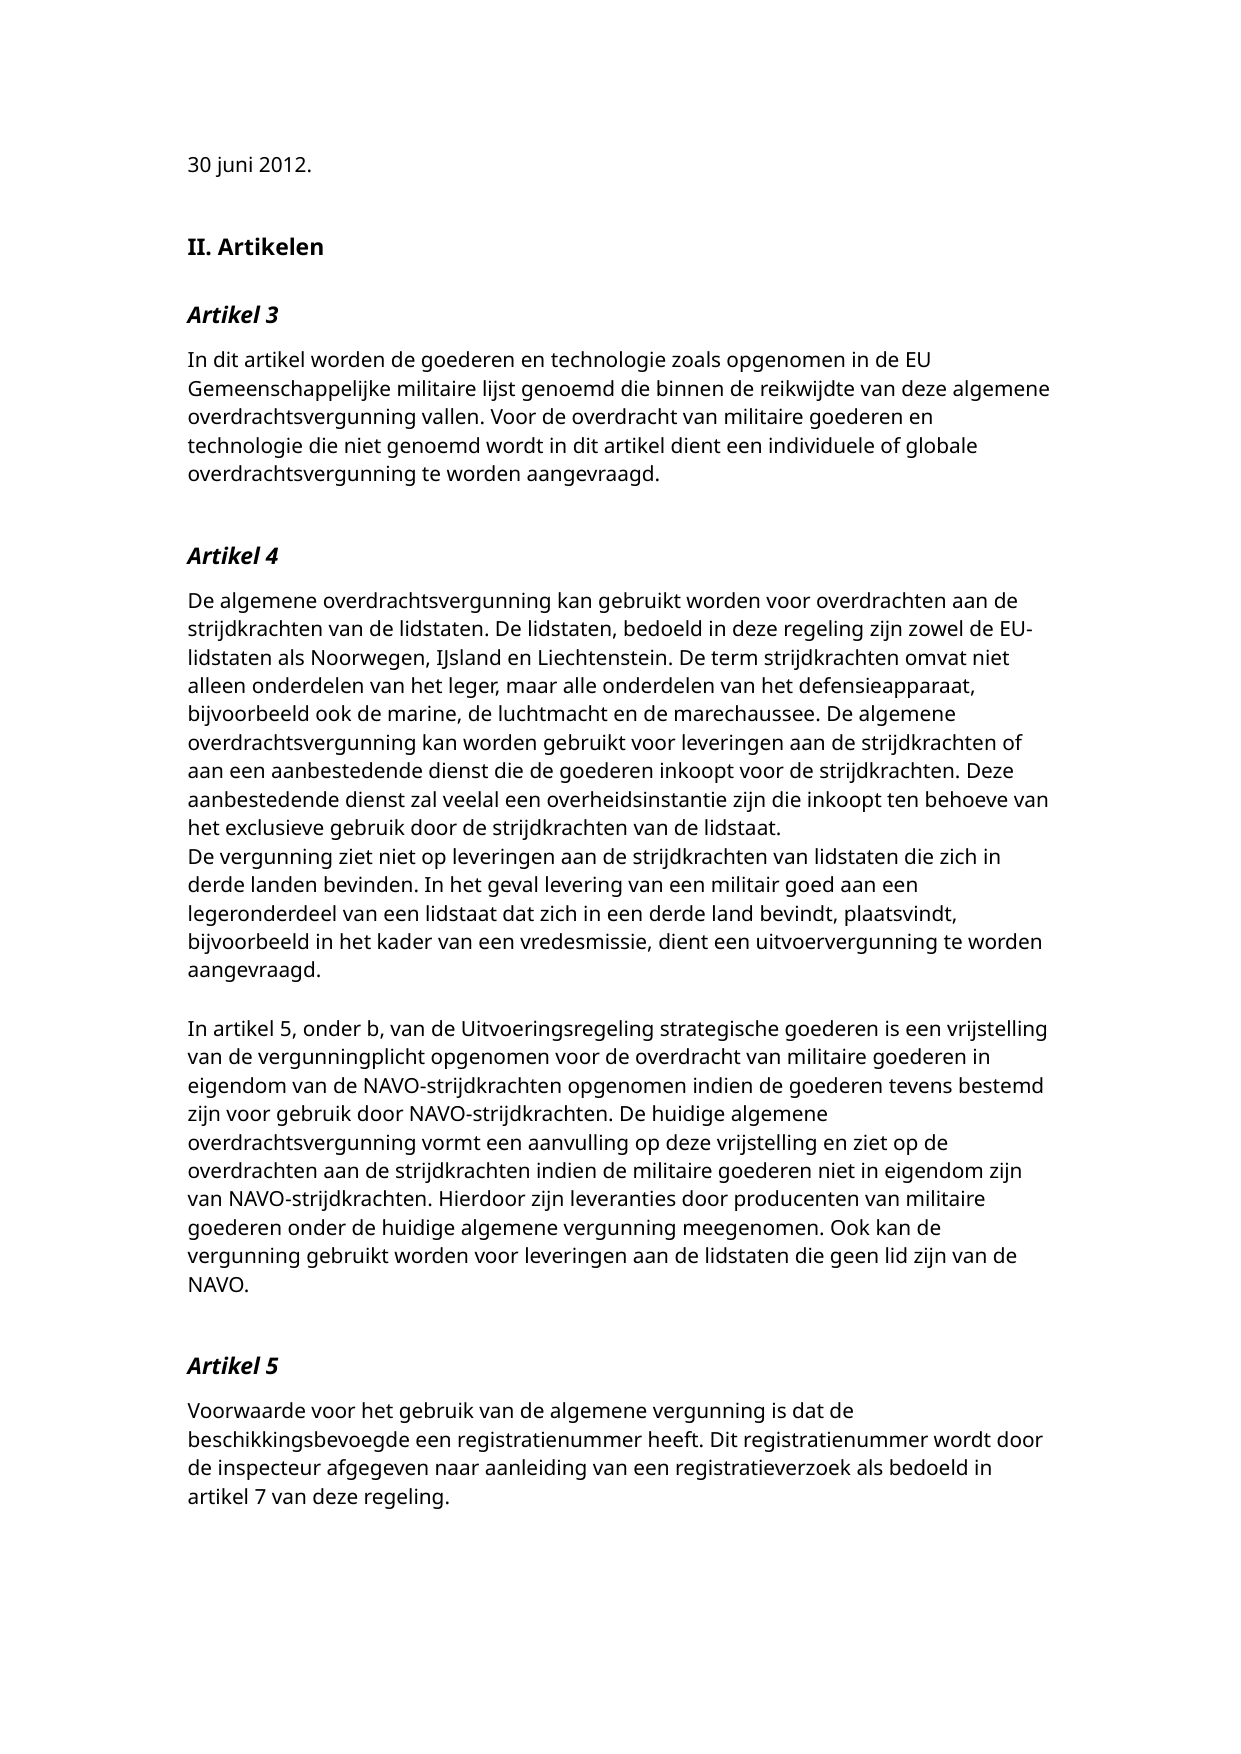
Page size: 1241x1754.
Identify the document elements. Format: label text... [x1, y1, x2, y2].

subtitle Artikel 5 [187, 1350, 1053, 1382]
text Voorwaarde voor het gebruik van de algemene vergunning is dat de beschikkingsbevoegde een registratienummer heeft. Dit registratienummer wordt door de inspecteur afgegeven naar aanleiding van een registratieverzoek als bedoeld in artikel 7 van deze regeling. [187, 1397, 1053, 1510]
text De algemene overdrachtsvergunning kan gebruikt worden voor overdrachten aan de strijdkrachten van de lidstaten. De lidstaten, bedoeld in deze regeling zijn zowel de EU-lidstaten als Noorwegen, IJsland en Liechtenstein. De term strijdkrachten omvat niet alleen onderdelen van het leger, maar alle onderdelen van het defensieapparaat, bijvoorbeeld ook de marine, de luchtmacht en de marechaussee. De algemene overdrachtsvergunning kan worden gebruikt voor leveringen aan de strijdkrachten of aan een aanbestedende dienst die de goederen inkoopt voor de strijdkrachten. Deze aanbestedende dienst zal veelal een overheidsinstantie zijn die inkoopt ten behoeve van het exclusieve gebruik door de strijdkrachten van de lidstaat. [187, 586, 1053, 842]
subtitle Artikel 4 [187, 539, 1053, 571]
subtitle II. Artikelen [187, 230, 1053, 262]
subtitle Artikel 3 [187, 299, 1053, 330]
text De vergunning ziet niet op leveringen aan de strijdkrachten van lidstaten die zich in derde landen bevinden. In het geval levering van een militair goed aan een legeronderdeel van een lidstaat dat zich in een derde land bevindt, plaatsvindt, bijvoorbeeld in het kader van een vredesmissie, dient een uitvoervergunning te worden aangevraagd. [187, 842, 1053, 984]
text In dit artikel worden de goederen en technologie zoals opgenomen in de EU Gemeenschappelijke militaire lijst genoemd die binnen de reikwijdte van deze algemene overdrachtsvergunning vallen. Voor de overdracht van militaire goederen en technologie die niet genoemd wordt in dit artikel dient een individuele of globale overdrachtsvergunning te worden aangevraagd. [187, 345, 1053, 488]
text In artikel 5, onder b, van de Uitvoeringsregeling strategische goederen is een vrijstelling van de vergunningplicht opgenomen voor de overdracht van militaire goederen in eigendom van de NAVO-strijdkrachten opgenomen indien de goederen tevens bestemd zijn voor gebruik door NAVO-strijdkrachten. De huidige algemene overdrachtsvergunning vormt een aanvulling op deze vrijstelling en ziet op de overdrachten aan de strijdkrachten indien de militaire goederen niet in eigendom zijn van NAVO-strijdkrachten. Hierdoor zijn leveranties door producenten van militaire goederen onder de huidige algemene vergunning meegenomen. Ook kan de vergunning gebruikt worden voor leveringen aan de lidstaten die geen lid zijn van de NAVO. [187, 1014, 1053, 1298]
text 30 juni 2012. [187, 150, 1053, 178]
